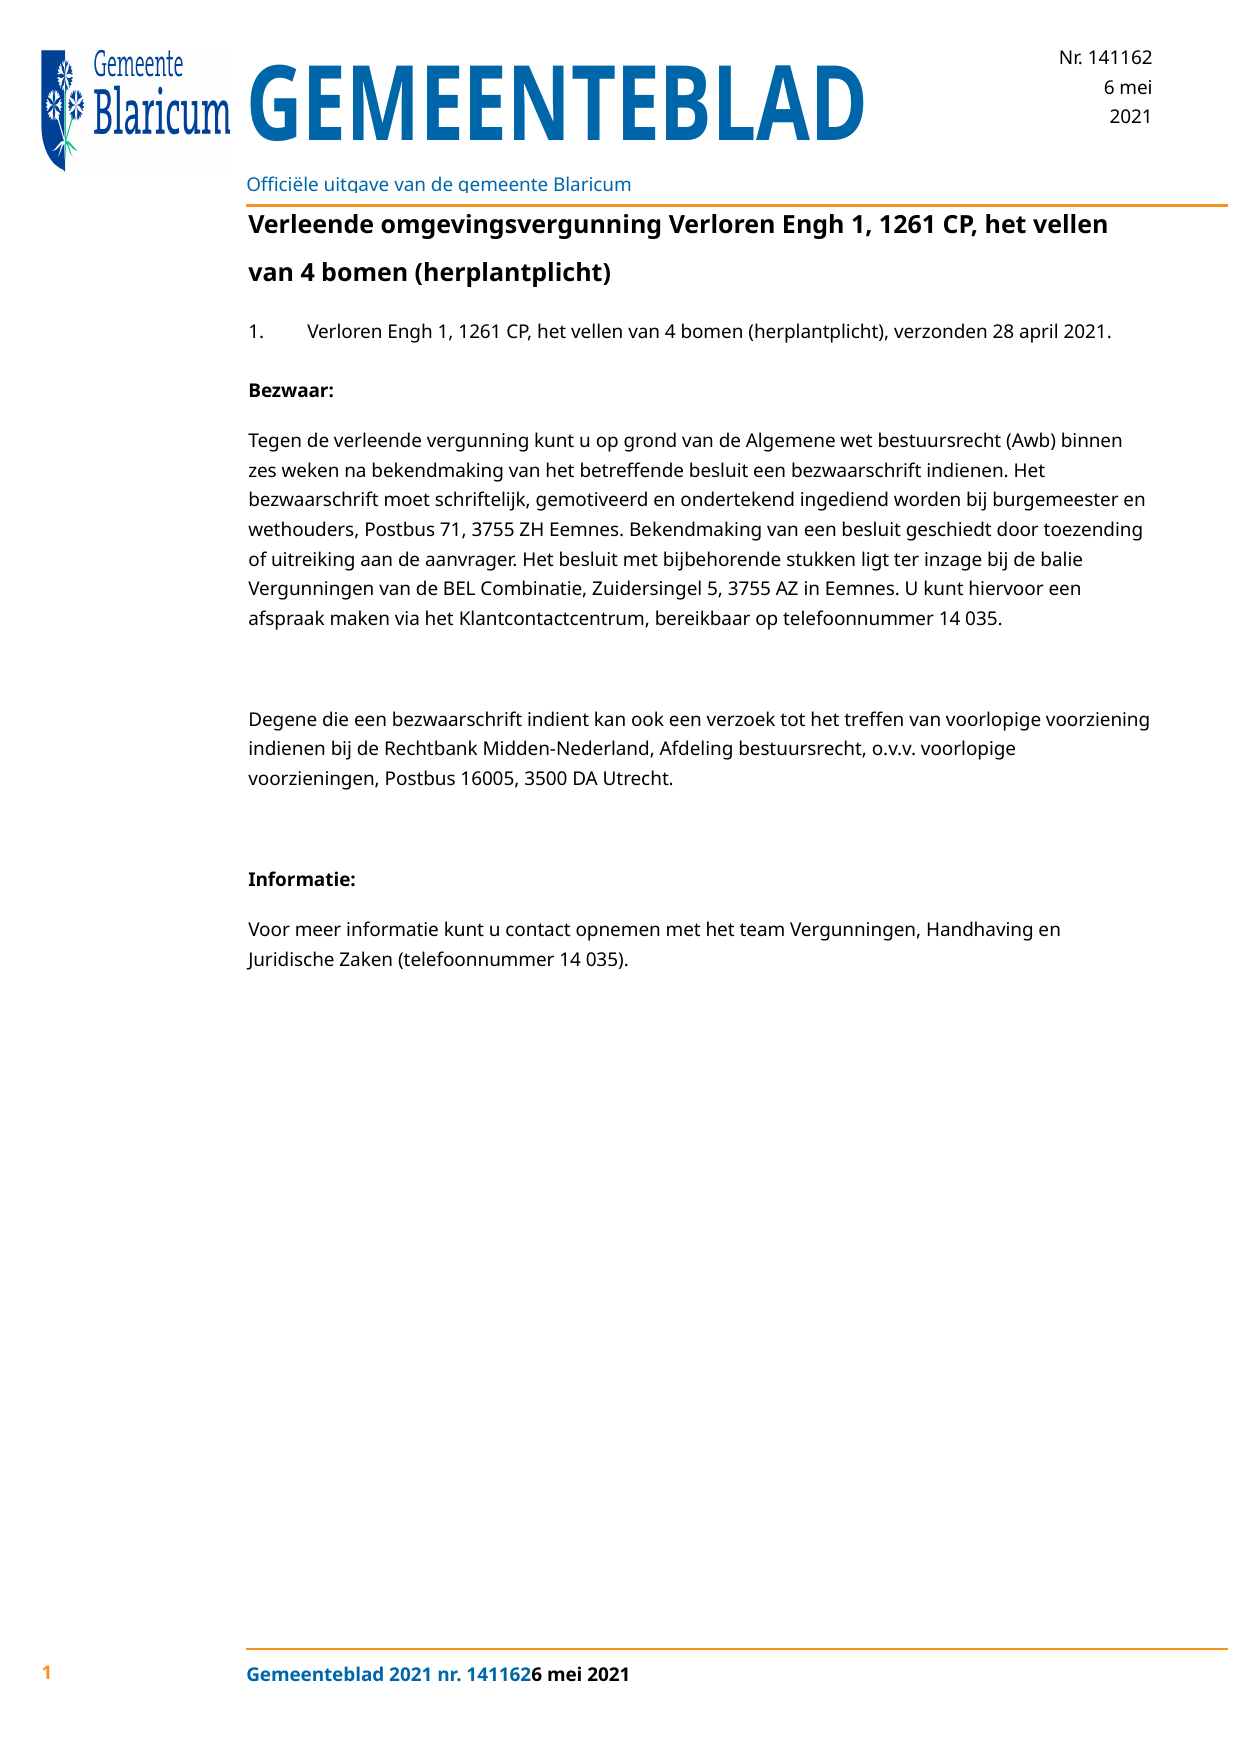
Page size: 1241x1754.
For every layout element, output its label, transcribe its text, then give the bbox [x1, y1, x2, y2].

text Tegen de verleende vergunning kunt u op grond van de Algemene wet bestuursrecht (Awb) binnen zes weken na bekendmaking van het betreffende besluit een bezwaarschrift indienen. Het bezwaarschrift moet schriftelijk, gemotiveerd en ondertekend ingediend worden bij burgemeester en wethouders, Postbus 71, 3755 ZH Eemnes. Bekendmaking van een besluit geschiedt door toezending of uitreiking aan de aanvrager. Het besluit met bijbehorende stukken ligt ter inzage bij de balie Vergunningen van de BEL Combinatie, Zuidersingel 5, 3755 AZ in Eemnes. U kunt hiervoor een afspraak maken via het Klantcontactcentrum, bereikbaar op telefoonnummer 14 035. [248, 427, 1152, 631]
text Bezwaar: [248, 377, 1152, 403]
text Verleende omgevingsvergunning Verloren Engh 1, 1261 CP, het vellen van 4 bomen (herplantplicht) [248, 207, 1152, 288]
text Informatie: [248, 866, 1152, 892]
picture [41, 47, 231, 172]
text Voor meer informatie kunt u contact opnemen met het team Vergunningen, Handhaving en Juridische Zaken (telefoonnummer 14 035). [248, 916, 1152, 972]
list Verloren Engh 1, 1261 CP, het vellen van 4 bomen (herplantplicht), verzonden 28 april 2021. [248, 318, 1152, 344]
text Degene die een bezwaarschrift indient kan ook een verzoek tot het treffen van voorlopige voorziening indienen bij de Rechtbank Midden-Nederland, Afdeling bestuursrecht, o.v.v. voorlopige voorzieningen, Postbus 16005, 3500 DA Utrecht. [248, 706, 1152, 791]
